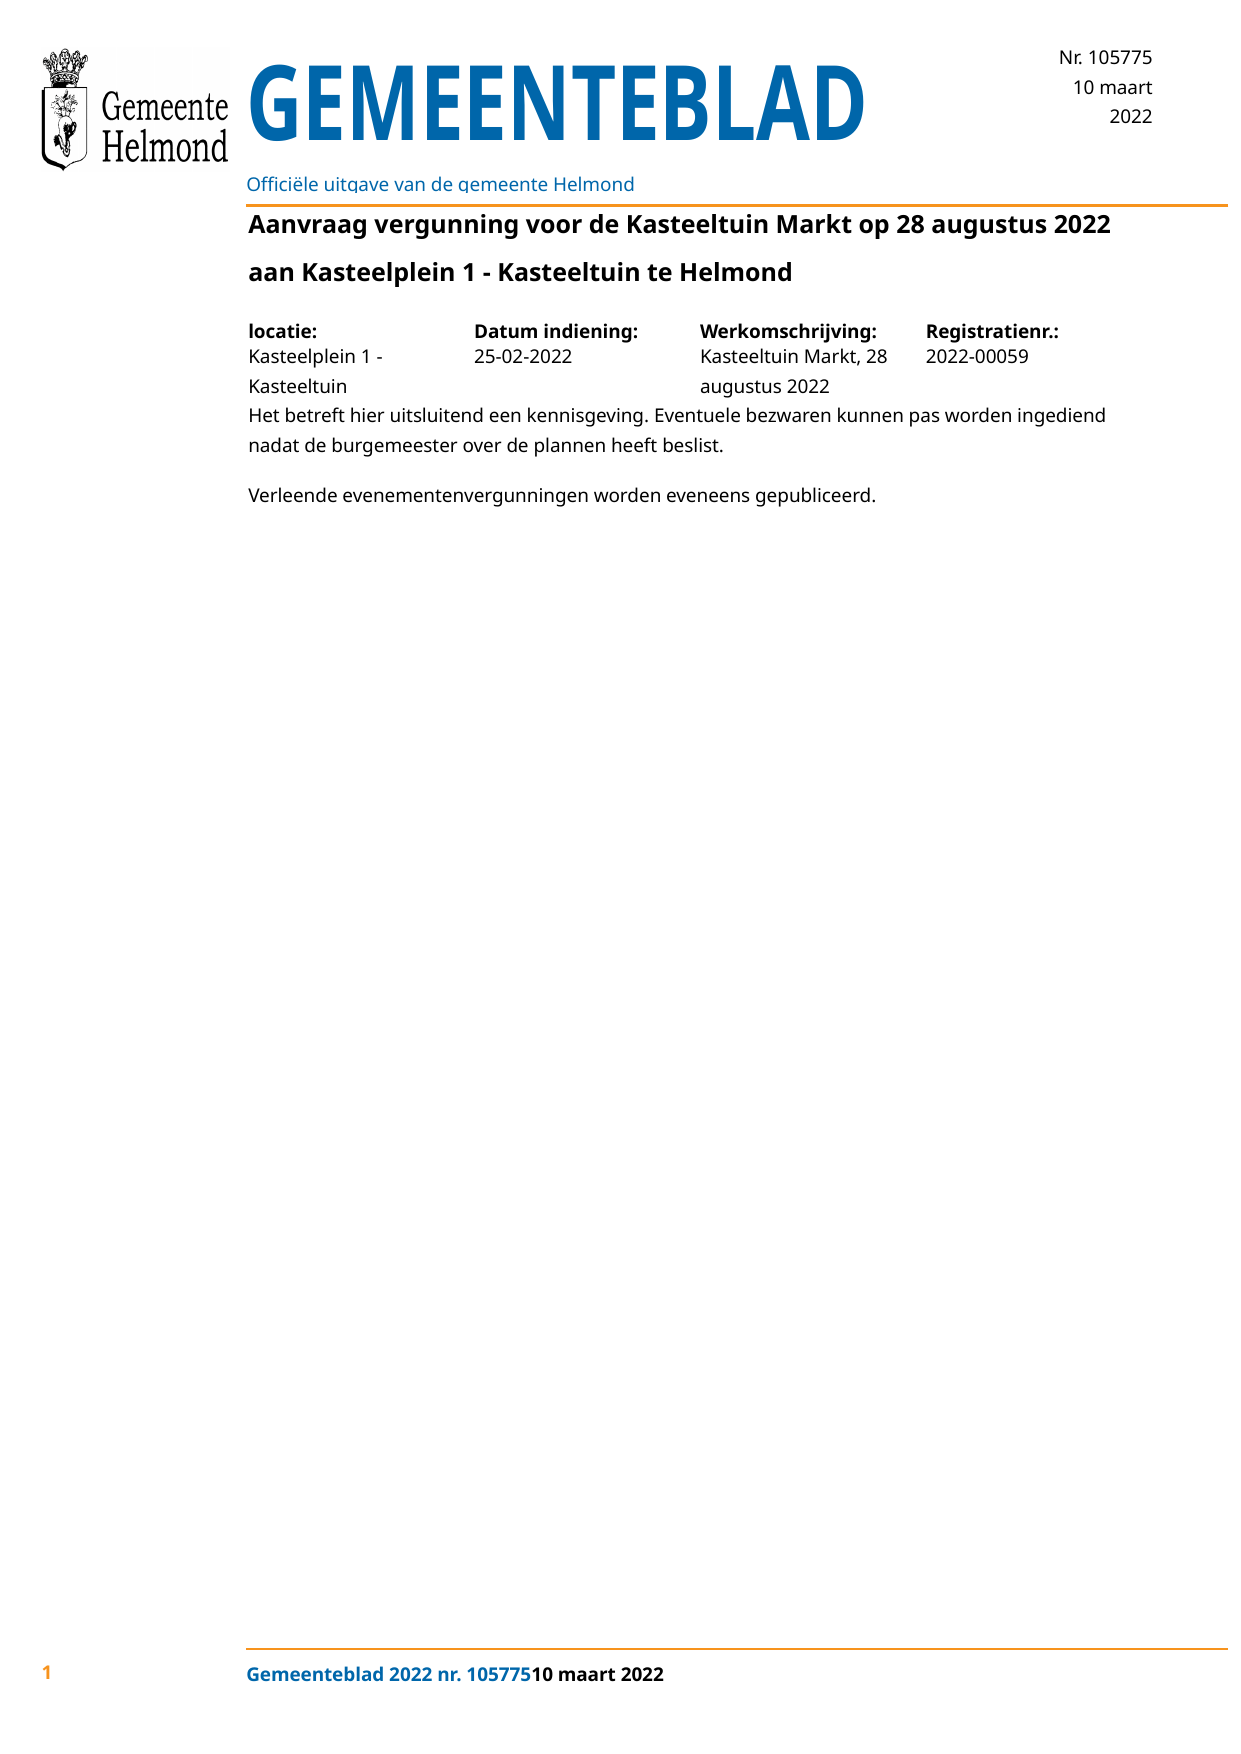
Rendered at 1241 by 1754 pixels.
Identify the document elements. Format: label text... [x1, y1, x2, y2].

table_cell 2022-00059 [926, 344, 1152, 399]
table_cell Kasteelplein 1 - Kasteeltuin [248, 344, 474, 399]
table_header Werkomschrijving: [700, 318, 926, 344]
text Aanvraag vergunning voor de Kasteeltuin Markt op 28 augustus 2022 aan Kasteelplein 1 - Kasteeltuin te Helmond [248, 207, 1152, 288]
text Het betreft hier uitsluitend een kennisgeving. Eventuele bezwaren kunnen pas worden ingediend nadat de burgemeester over de plannen heeft beslist. [248, 402, 1152, 458]
table_cell Kasteeltuin Markt, 28 augustus 2022 [700, 344, 926, 399]
table_header Registratienr.: [926, 318, 1152, 344]
table_header locatie: [248, 318, 474, 344]
table_cell 25-02-2022 [474, 344, 700, 399]
table_header Datum indiening: [474, 318, 700, 344]
text Verleende evenementenvergunningen worden eveneens gepubliceerd. [248, 482, 1152, 508]
picture [41, 47, 231, 172]
